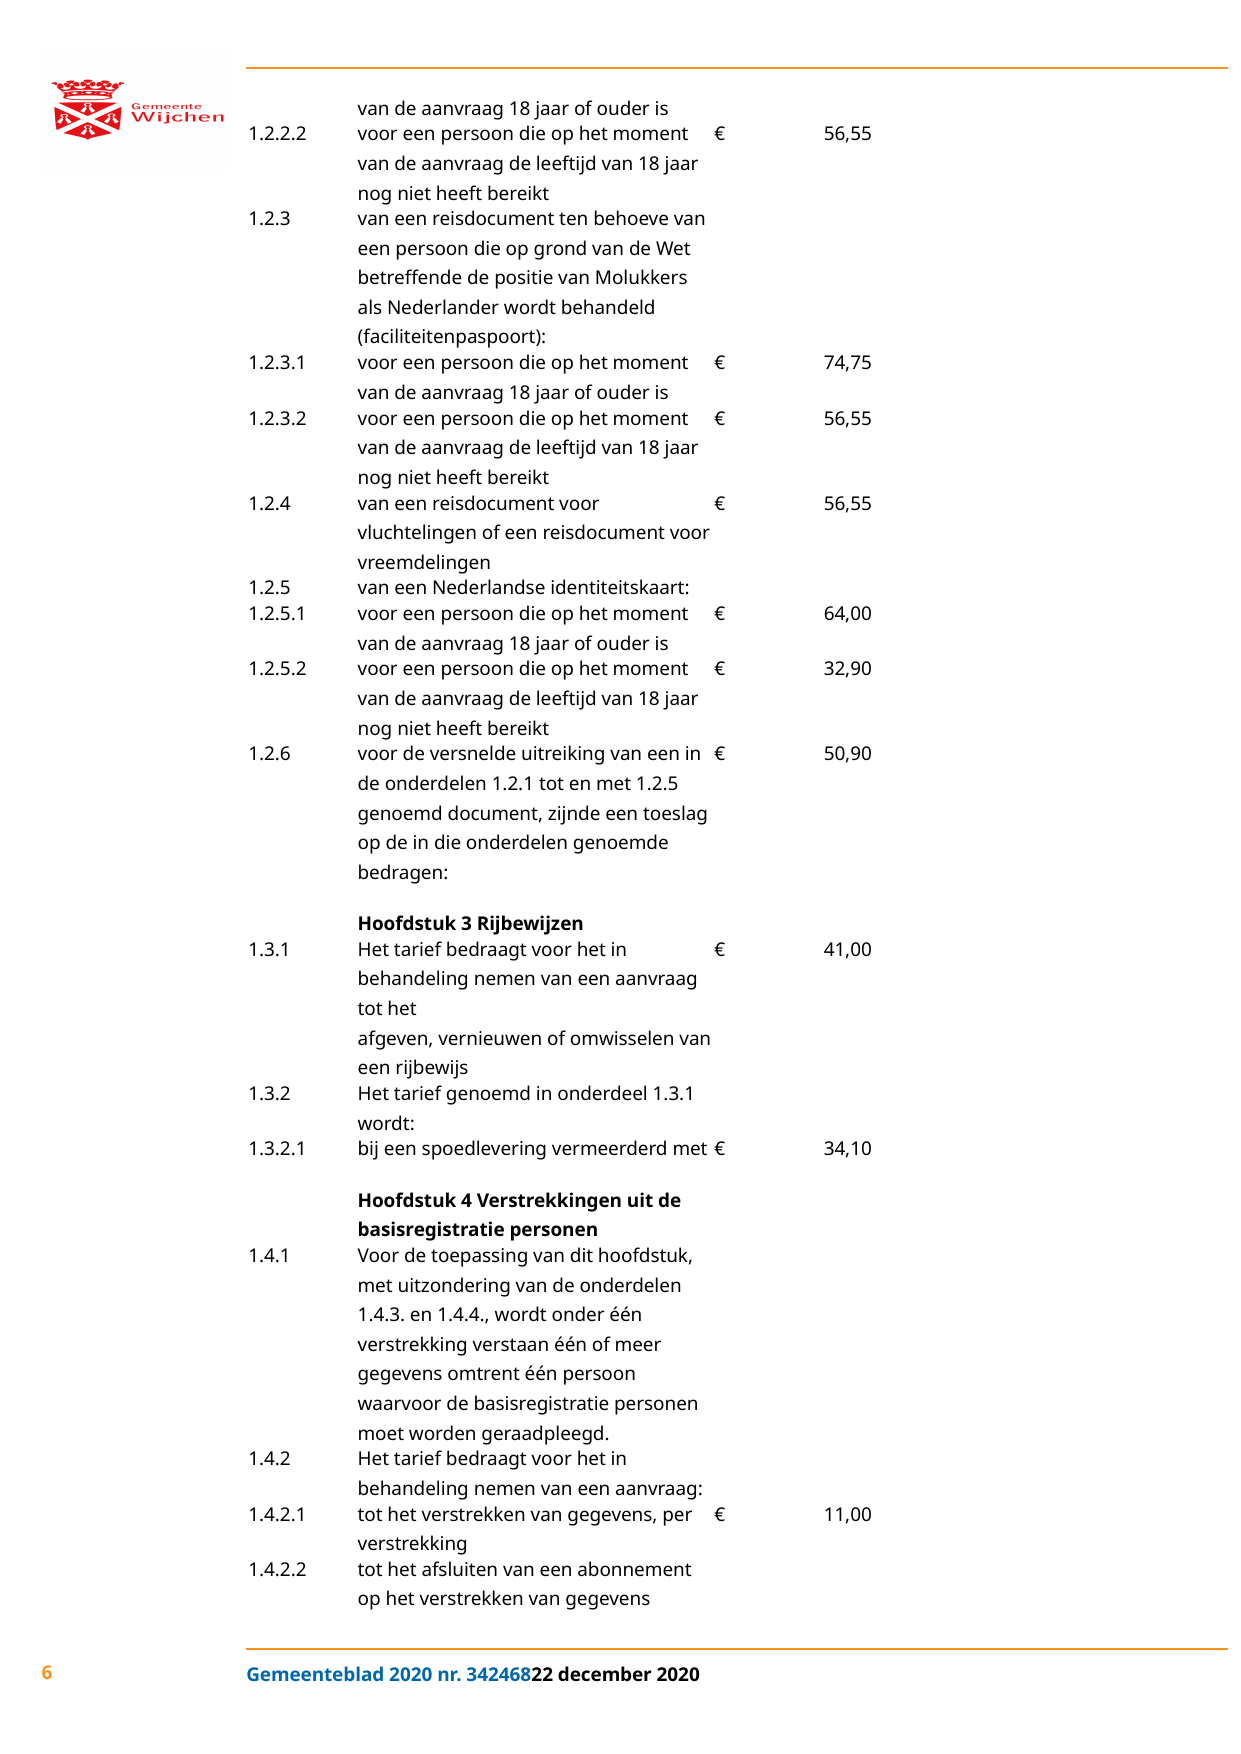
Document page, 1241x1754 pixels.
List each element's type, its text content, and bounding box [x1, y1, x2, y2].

table_cell € [714, 1135, 823, 1161]
table_cell 1.4.2.1 [248, 1501, 357, 1556]
table_cell € [714, 350, 823, 405]
table_cell 56,55 [824, 490, 1042, 574]
table_cell € [714, 600, 823, 656]
table_cell bij een spoedlevering vermeerderd met [358, 1135, 714, 1161]
table_cell € [714, 936, 823, 1080]
table_cell 50,90 [824, 741, 1042, 884]
table_cell 1.4.2.2 [248, 1556, 357, 1611]
table_cell 1.4.2 [248, 1445, 357, 1501]
table_cell Het tarief genoemd in onderdeel 1.3.1 wordt: [358, 1080, 714, 1135]
table_cell [248, 1161, 357, 1187]
table_cell Hoofdstuk 4 Verstrekkingen uit de basisregistratie personen [358, 1187, 714, 1242]
table_cell 1.3.2 [248, 1080, 357, 1135]
table_cell [358, 1161, 714, 1187]
table_cell voor een persoon die op het moment van de aanvraag 18 jaar of ouder is [358, 350, 714, 405]
table_cell 32,90 [824, 656, 1042, 741]
table_cell [714, 575, 1042, 600]
table_cell van de aanvraag 18 jaar of ouder is [358, 95, 714, 121]
table_cell [714, 1242, 1042, 1445]
table_cell € [714, 741, 823, 884]
table_cell [714, 205, 1042, 349]
table_cell 1.2.3.2 [248, 405, 357, 490]
table_cell 1.2.5.1 [248, 600, 357, 656]
table_cell 1.2.5.2 [248, 656, 357, 741]
table_cell [248, 1187, 357, 1242]
table_cell tot het verstrekken van gegevens, per verstrekking [358, 1501, 714, 1556]
table_cell [824, 1161, 1042, 1187]
table_cell [248, 910, 357, 936]
table_cell Het tarief bedraagt voor het in behandeling nemen van een aanvraag: [358, 1445, 714, 1501]
table_cell voor een persoon die op het moment van de aanvraag de leeftijd van 18 jaar nog niet heeft bereikt [358, 656, 714, 741]
table_cell [248, 885, 357, 910]
table_cell € [714, 656, 823, 741]
table_cell 1.4.1 [248, 1242, 357, 1445]
table_cell [714, 1080, 1042, 1135]
table_cell [714, 885, 823, 910]
table_cell [358, 885, 714, 910]
table_cell € [714, 405, 823, 490]
table_cell 1.2.2.2 [248, 121, 357, 205]
table_cell 1.2.4 [248, 490, 357, 574]
table_cell Voor de toepassing van dit hoofdstuk, met uitzondering van de onderdelen 1.4.3. en 1.4.4., wordt onder één verstrekking verstaan één of meer gegevens omtrent één persoon waarvoor de basisregistratie personen moet worden geraadpleegd. [358, 1242, 714, 1445]
table_cell tot het afsluiten van een abonnement op het verstrekken van gegevens [358, 1556, 714, 1611]
table_cell Hoofdstuk 3 Rijbewijzen [358, 910, 714, 936]
table_cell voor een persoon die op het moment van de aanvraag de leeftijd van 18 jaar nog niet heeft bereikt [358, 405, 714, 490]
table_cell [714, 1556, 1042, 1611]
table_cell Het tarief bedraagt voor het in behandeling nemen van een aanvraag tot het afgeven, vernieuwen of omwisselen van een rijbewijs [358, 936, 714, 1080]
table_cell 41,00 [824, 936, 1042, 1080]
table_cell 1.2.6 [248, 741, 357, 884]
table_cell 56,55 [824, 405, 1042, 490]
table_cell [714, 1161, 823, 1187]
table_cell van een reisdocument voor vluchtelingen of een reisdocument voor vreemdelingen [358, 490, 714, 574]
table_cell [714, 910, 1042, 936]
table_cell 1.2.3.1 [248, 350, 357, 405]
table_cell 11,00 [824, 1501, 1042, 1556]
table_cell voor een persoon die op het moment van de aanvraag 18 jaar of ouder is [358, 600, 714, 656]
table_cell 1.2.5 [248, 575, 357, 600]
table_cell [714, 1187, 1042, 1242]
table_cell € [714, 1501, 823, 1556]
table_cell voor de versnelde uitreiking van een in de onderdelen 1.2.1 tot en met 1.2.5 genoemd document, zijnde een toeslag op de in die onderdelen genoemde bedragen: [358, 741, 714, 884]
table_cell van een reisdocument ten behoeve van een persoon die op grond van de Wet betreffende de positie van Molukkers als Nederlander wordt behandeld (faciliteitenpaspoort): [358, 205, 714, 349]
table_cell € [714, 121, 823, 205]
table_cell [714, 95, 823, 121]
table_cell [248, 95, 357, 121]
table_cell 1.2.3 [248, 205, 357, 349]
table_cell 1.3.2.1 [248, 1135, 357, 1161]
table_cell van een Nederlandse identiteitskaart: [358, 575, 714, 600]
table_cell [824, 95, 1042, 121]
table_cell 1.3.1 [248, 936, 357, 1080]
table_cell 64,00 [824, 600, 1042, 656]
table_cell [714, 1445, 1042, 1501]
table_cell [824, 885, 1042, 910]
table_cell € [714, 490, 823, 574]
table_cell 34,10 [824, 1135, 1042, 1161]
picture [41, 47, 231, 172]
table_cell voor een persoon die op het moment van de aanvraag de leeftijd van 18 jaar nog niet heeft bereikt [358, 121, 714, 205]
table_cell 74,75 [824, 350, 1042, 405]
table_cell 56,55 [824, 121, 1042, 205]
